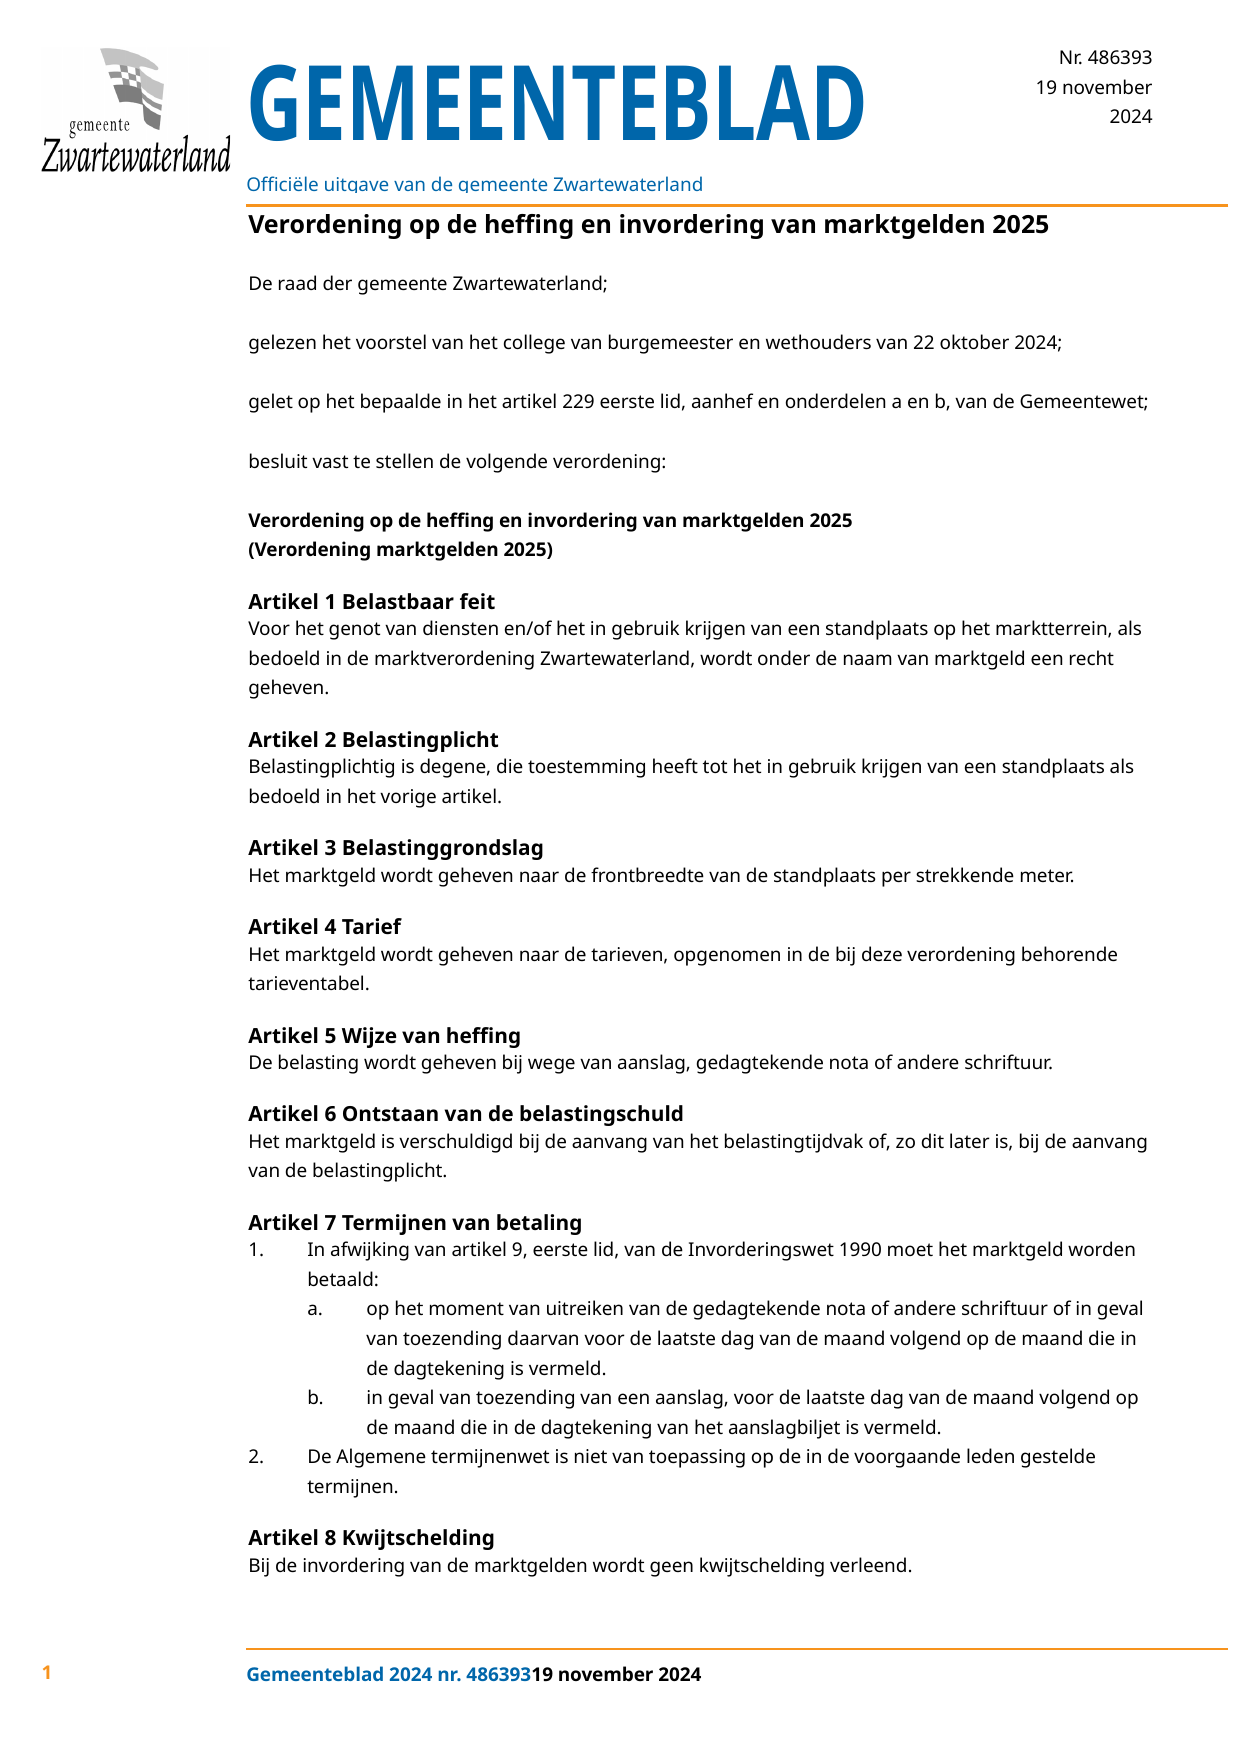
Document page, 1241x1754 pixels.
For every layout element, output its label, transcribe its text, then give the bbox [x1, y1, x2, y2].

text Artikel 1 Belastbaar feit [248, 587, 1152, 615]
list in geval van toezending van een aanslag, voor de laatste dag van de maand volgend op de maand die in de dagtekening van het aanslagbiljet is vermeld. [307, 1384, 1152, 1440]
text Het marktgeld is verschuldigd bij de aanvang van het belastingtijdvak of, zo dit later is, bij de aanvang van de belastingplicht. [248, 1128, 1152, 1183]
text Bij de invordering van de marktgelden wordt geen kwijtschelding verleend. [248, 1552, 1152, 1578]
text Artikel 2 Belastingplicht [248, 725, 1152, 753]
text Het marktgeld wordt geheven naar de frontbreedte van de standplaats per strekkende meter. [248, 862, 1152, 888]
text Artikel 8 Kwijtschelding [248, 1523, 1152, 1552]
text Artikel 5 Wijze van heffing [248, 1021, 1152, 1049]
text Artikel 6 Ontstaan van de belastingschuld [248, 1099, 1152, 1128]
text Artikel 7 Termijnen van betaling [248, 1208, 1152, 1236]
list De Algemene termijnenwet is niet van toepassing op de in de voorgaande leden gestelde termijnen. [248, 1443, 1152, 1499]
text Verordening op de heffing en invordering van marktgelden 2025 [248, 207, 1152, 241]
text gelet op het bepaalde in het artikel 229 eerste lid, aanhef en onderdelen a en b, van de Gemeentewet; [248, 389, 1152, 414]
text Artikel 3 Belastinggrondslag [248, 833, 1152, 862]
text Het marktgeld wordt geheven naar de tarieven, opgenomen in de bij deze verordening behorende tarieventabel. [248, 941, 1152, 996]
list op het moment van uitreiken van de gedagtekende nota of andere schriftuur of in geval van toezending daarvan voor de laatste dag van de maand volgend op de maand die in de dagtekening is vermeld. [307, 1296, 1152, 1381]
text Belastingplichtig is degene, die toestemming heeft tot het in gebruik krijgen van een standplaats als bedoeld in het vorige artikel. [248, 753, 1152, 809]
text besluit vast te stellen de volgende verordening: [248, 448, 1152, 473]
text Verordening op de heffing en invordering van marktgelden 2025 [248, 507, 1152, 533]
text Artikel 4 Tarief [248, 912, 1152, 941]
text gelezen het voorstel van het college van burgemeester en wethouders van 22 oktober 2024; [248, 329, 1152, 355]
picture [41, 47, 231, 172]
text Voor het genot van diensten en/of het in gebruik krijgen van een standplaats op het marktterrein, als bedoeld in de marktverordening Zwartewaterland, wordt onder de naam van marktgeld een recht geheven. [248, 615, 1152, 700]
text De belasting wordt geheven bij wege van aanslag, gedagtekende nota of andere schriftuur. [248, 1049, 1152, 1075]
text (Verordening marktgelden 2025) [248, 537, 1152, 562]
text De raad der gemeente Zwartewaterland; [248, 270, 1152, 296]
list In afwijking van artikel 9, eerste lid, van de Invorderingswet 1990 moet het marktgeld worden betaald: [248, 1236, 1152, 1292]
